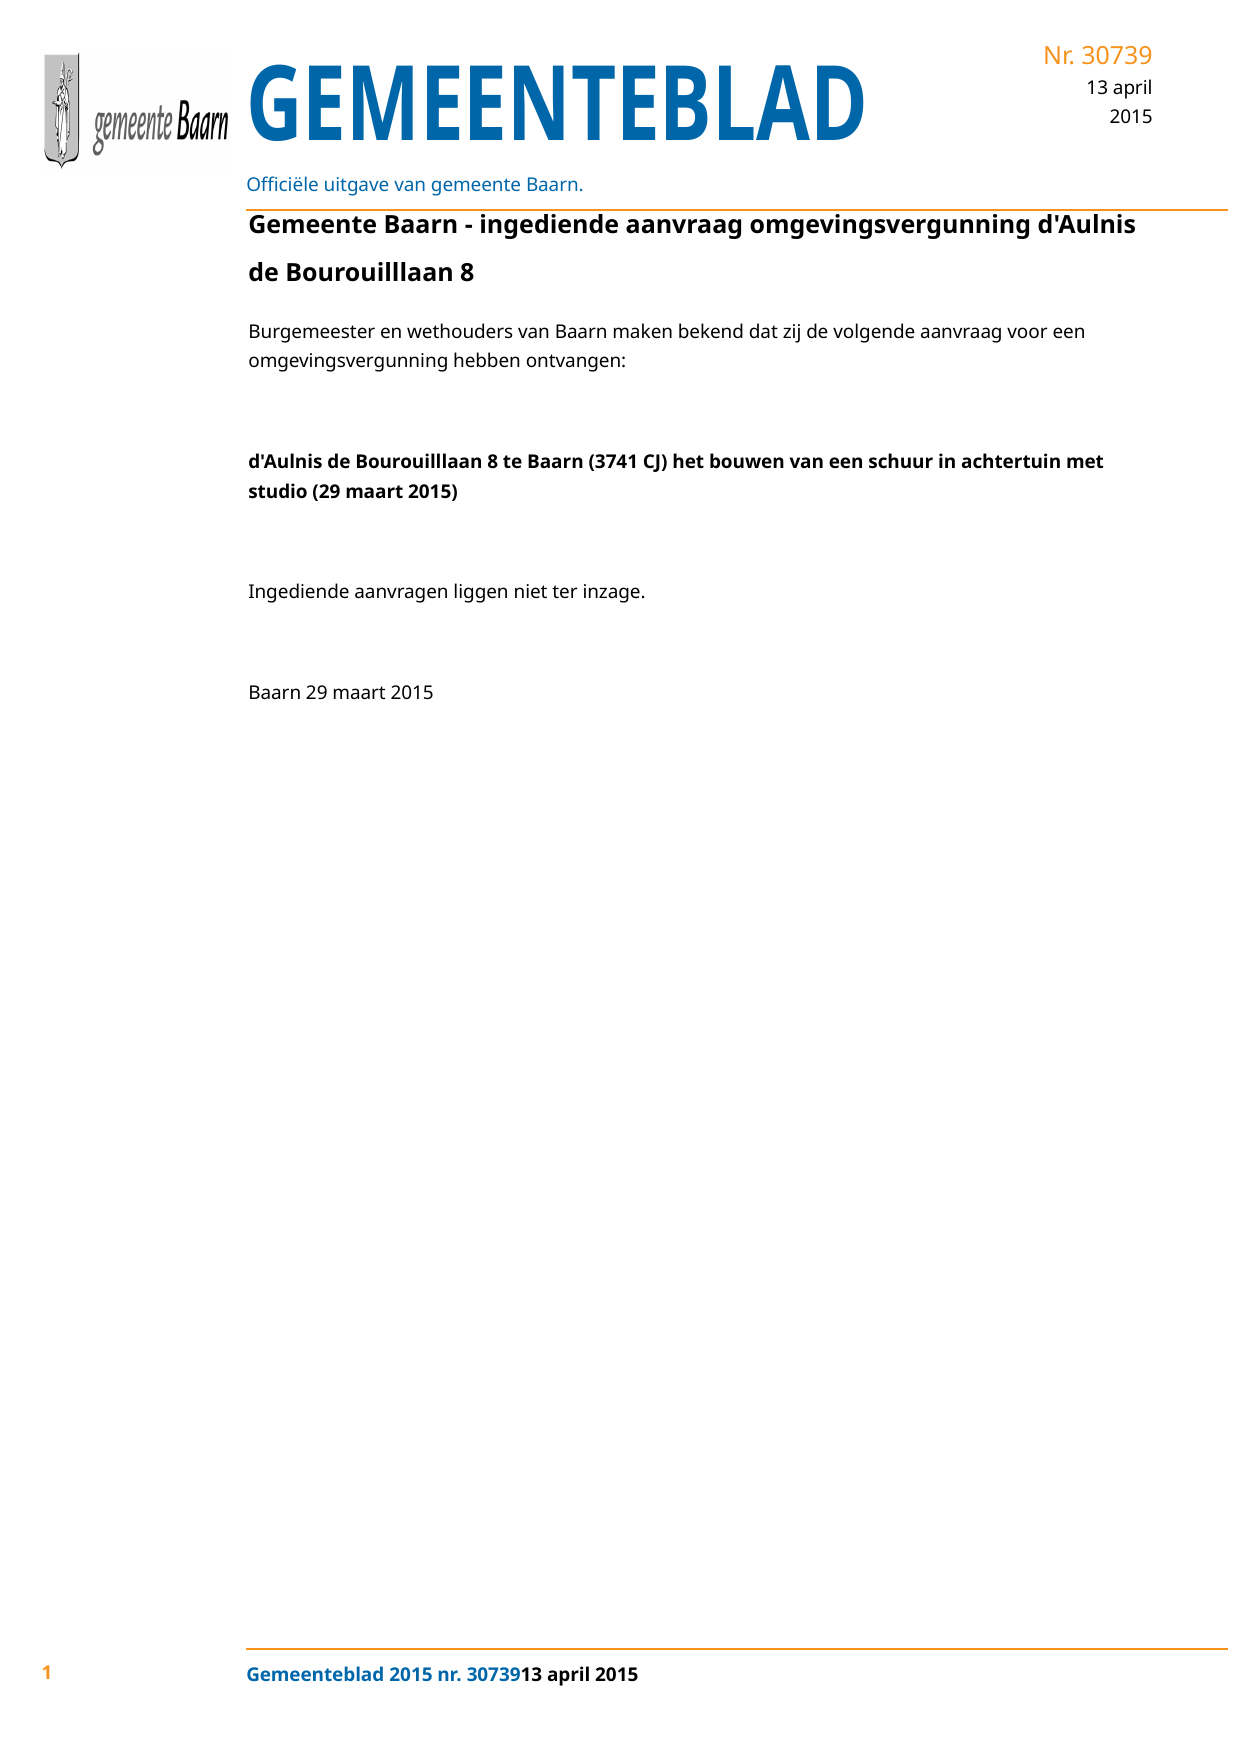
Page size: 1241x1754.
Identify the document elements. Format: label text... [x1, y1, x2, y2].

picture [41, 47, 231, 172]
text Baarn 29 maart 2015 [248, 679, 1152, 705]
text Burgemeester en wethouders van Baarn maken bekend dat zij de volgende aanvraag voor een omgevingsvergunning hebben ontvangen: [248, 318, 1152, 373]
text Ingediende aanvragen liggen niet ter inzage. [248, 579, 1152, 604]
text d'Aulnis de Bourouilllaan 8 te Baarn (3741 CJ) het bouwen van een schuur in achtertuin met studio (29 maart 2015) [248, 448, 1152, 504]
text Gemeente Baarn - ingediende aanvraag omgevingsvergunning d'Aulnis de Bourouilllaan 8 [248, 211, 1152, 288]
